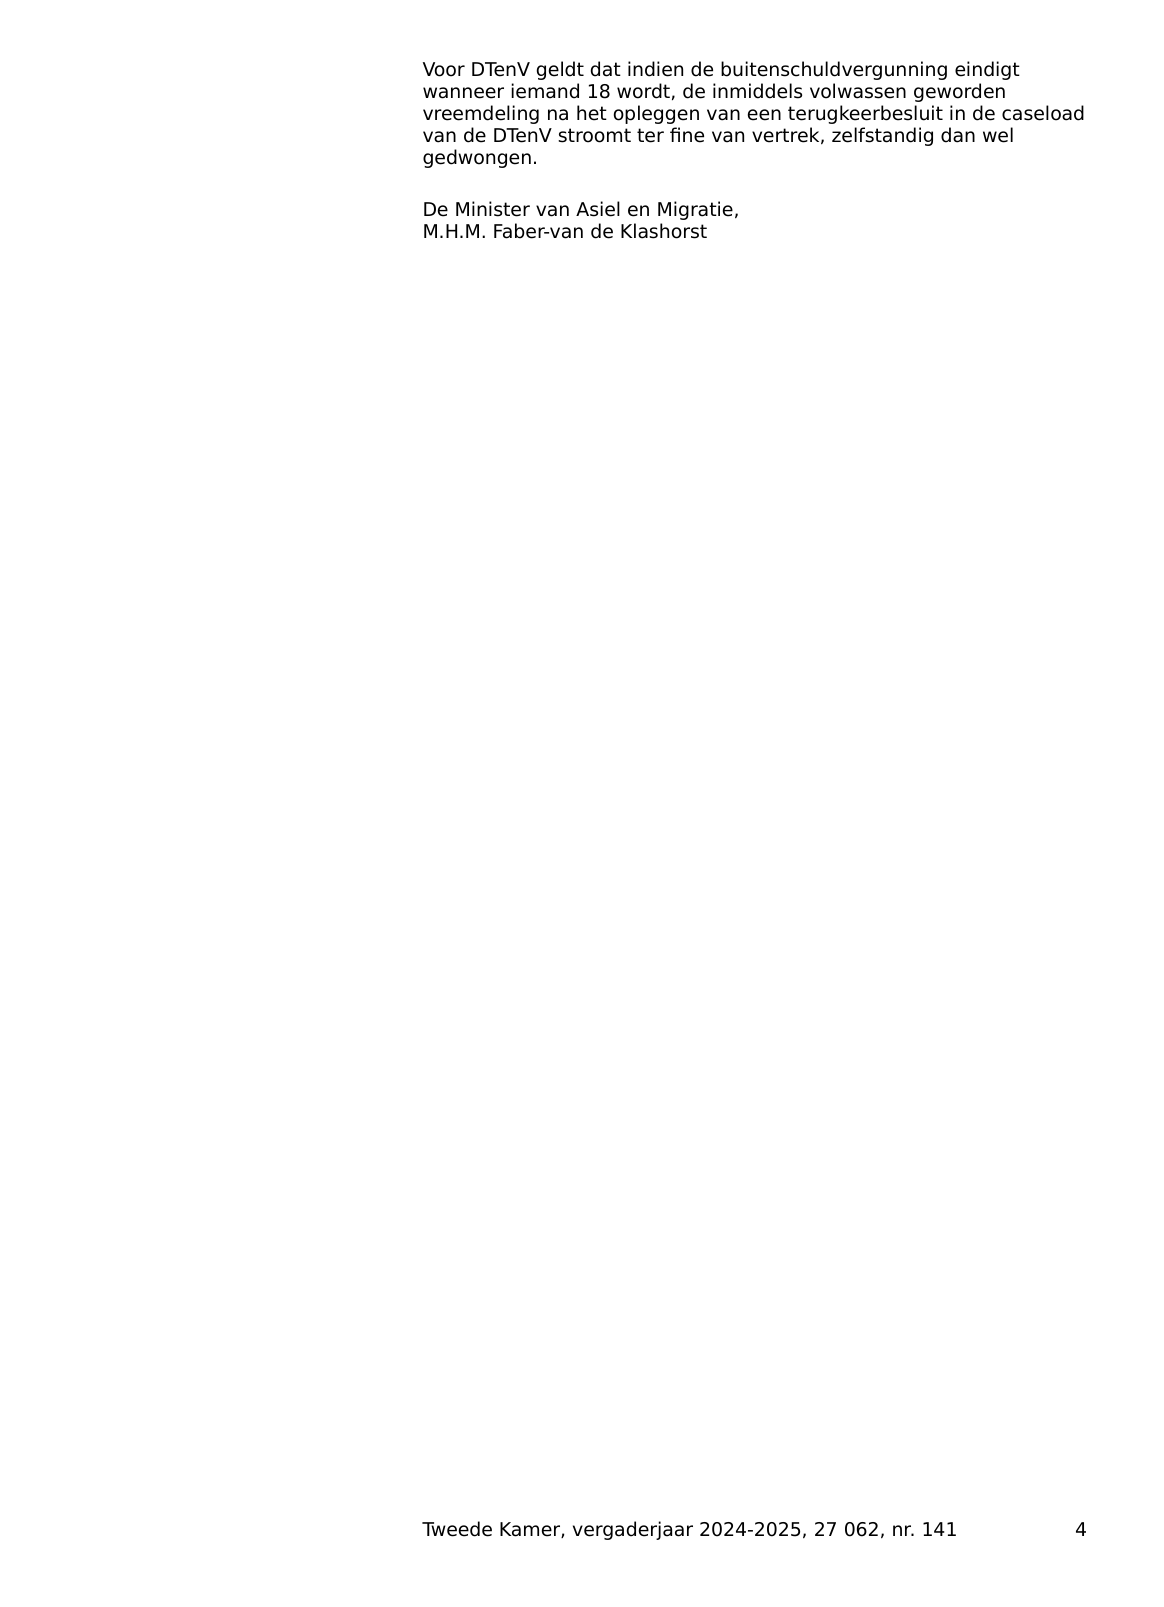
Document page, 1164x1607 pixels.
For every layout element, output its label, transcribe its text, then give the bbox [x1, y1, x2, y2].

text Voor DTenV geldt dat indien de buitenschuldvergunning eindigt wanneer iemand 18 wordt, de inmiddels volwassen geworden vreemdeling na het opleggen van een terugkeerbesluit in de caseload van de DTenV stroomt ter fine van vertrek, zelfstandig dan wel gedwongen. [422, 59, 1087, 169]
text De Minister van Asiel en Migratie, M.H.M. Faber-van de Klashorst [422, 199, 1087, 243]
